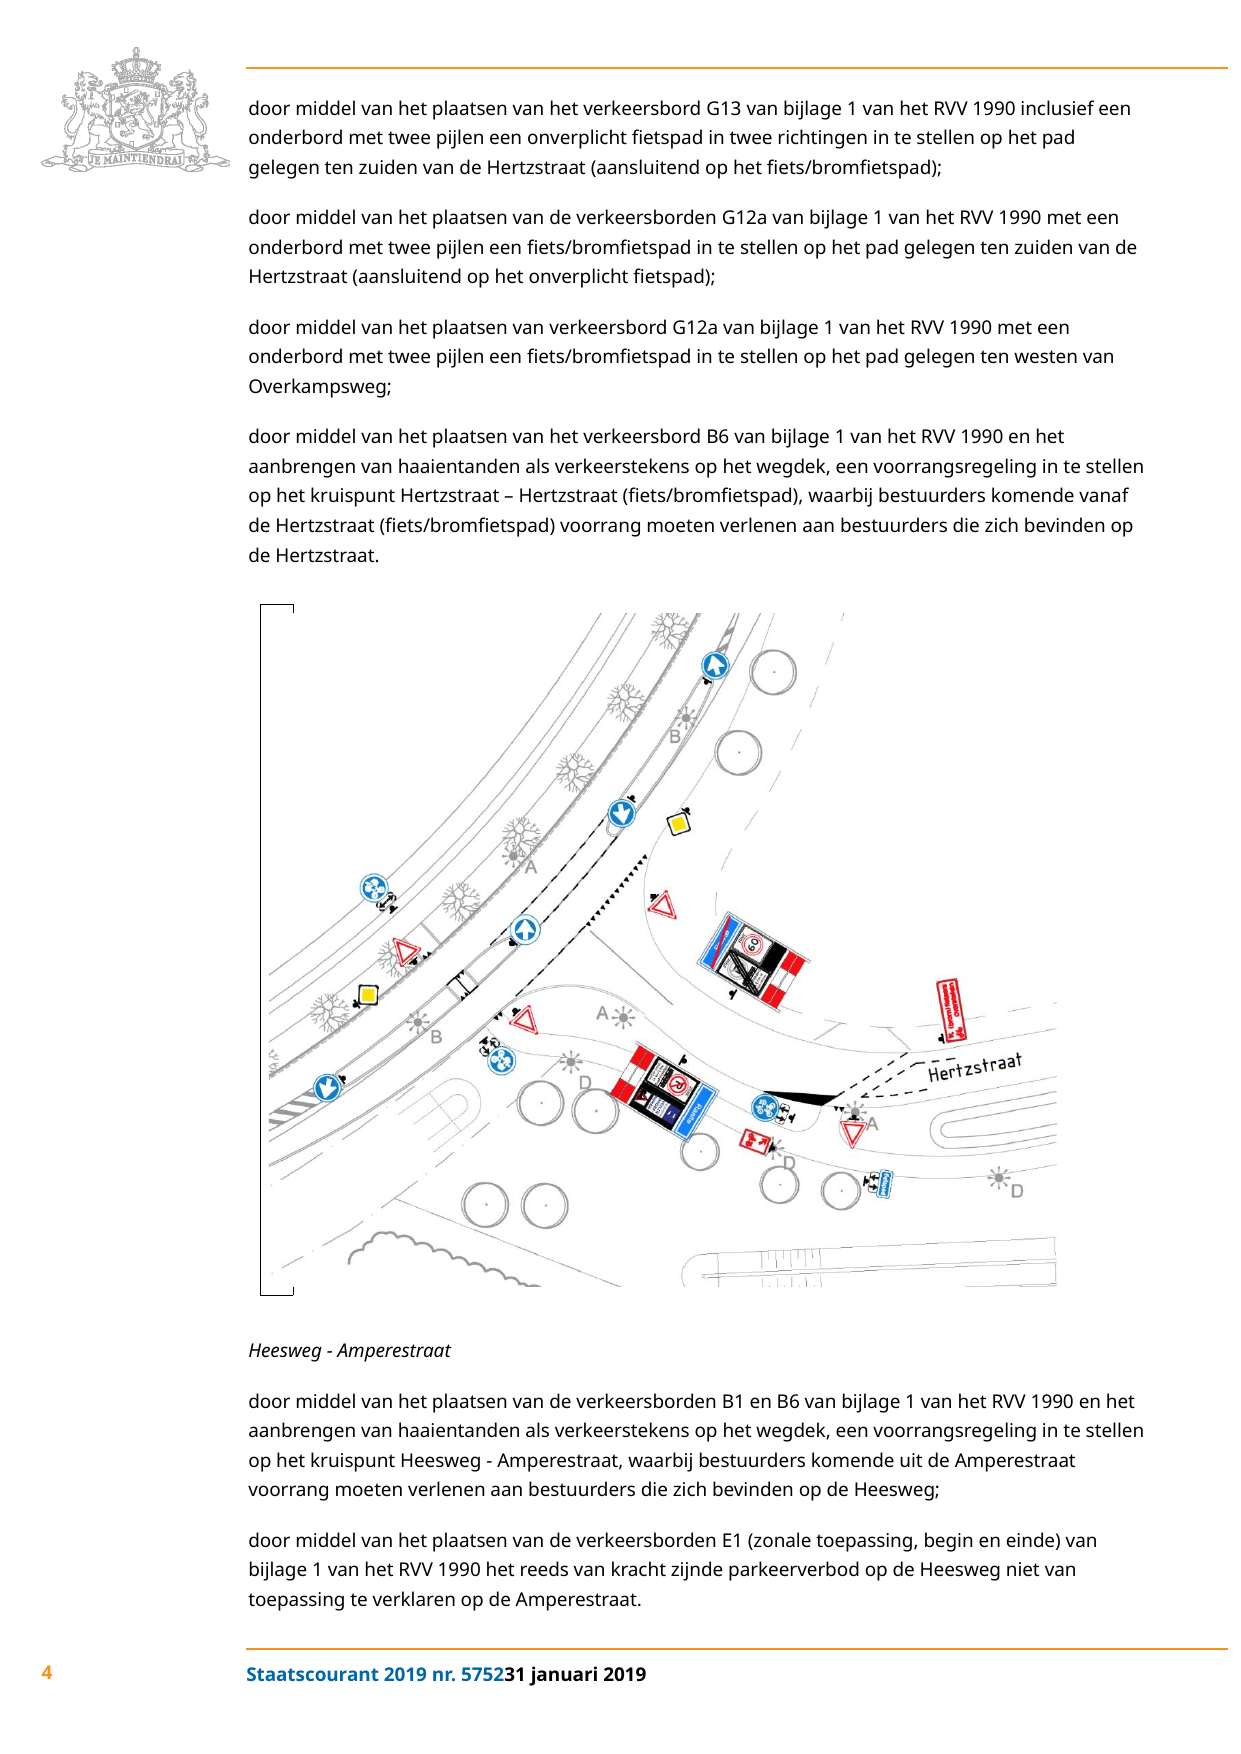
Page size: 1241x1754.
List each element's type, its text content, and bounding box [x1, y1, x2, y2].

text door middel van het plaatsen van de verkeersborden B1 en B6 van bijlage 1 van het RVV 1990 en het aanbrengen van haaientanden als verkeerstekens op het wegdek, een voorrangsregeling in te stellen op het kruispunt Heesweg - Amperestraat, waarbij bestuurders komende uit de Amperestraat voorrang moeten verlenen aan bestuurders die zich bevinden op de Heesweg; [248, 1388, 1152, 1502]
picture [268, 613, 1057, 1287]
text door middel van het plaatsen van verkeersbord G12a van bijlage 1 van het RVV 1990 met een onderbord met twee pijlen een fiets/bromfietspad in te stellen op het pad gelegen ten westen van Overkampsweg; [248, 314, 1152, 399]
text door middel van het plaatsen van de verkeersborden E1 (zonale toepassing, begin en einde) van bijlage 1 van het RVV 1990 het reeds van kracht zijnde parkeerverbod op de Heesweg niet van toepassing te verklaren op de Amperestraat. [248, 1527, 1152, 1612]
picture [41, 47, 231, 172]
text Heesweg - Amperestraat [248, 1337, 1152, 1363]
text door middel van het plaatsen van het verkeersbord B6 van bijlage 1 van het RVV 1990 en het aanbrengen van haaientanden als verkeerstekens op het wegdek, een voorrangsregeling in te stellen op het kruispunt Hertzstraat – Hertzstraat (fiets/bromfietspad), waarbij bestuurders komende vanaf de Hertzstraat (fiets/bromfietspad) voorrang moeten verlenen aan bestuurders die zich bevinden op de Hertzstraat. [248, 423, 1152, 568]
text door middel van het plaatsen van de verkeersborden G12a van bijlage 1 van het RVV 1990 met een onderbord met twee pijlen een fiets/bromfietspad in te stellen op het pad gelegen ten zuiden van de Hertzstraat (aansluitend op het onverplicht fietspad); [248, 204, 1152, 289]
text door middel van het plaatsen van het verkeersbord G13 van bijlage 1 van het RVV 1990 inclusief een onderbord met twee pijlen een onverplicht fietspad in twee richtingen in te stellen op het pad gelegen ten zuiden van de Hertzstraat (aansluitend op het fiets/bromfietspad); [248, 95, 1152, 180]
